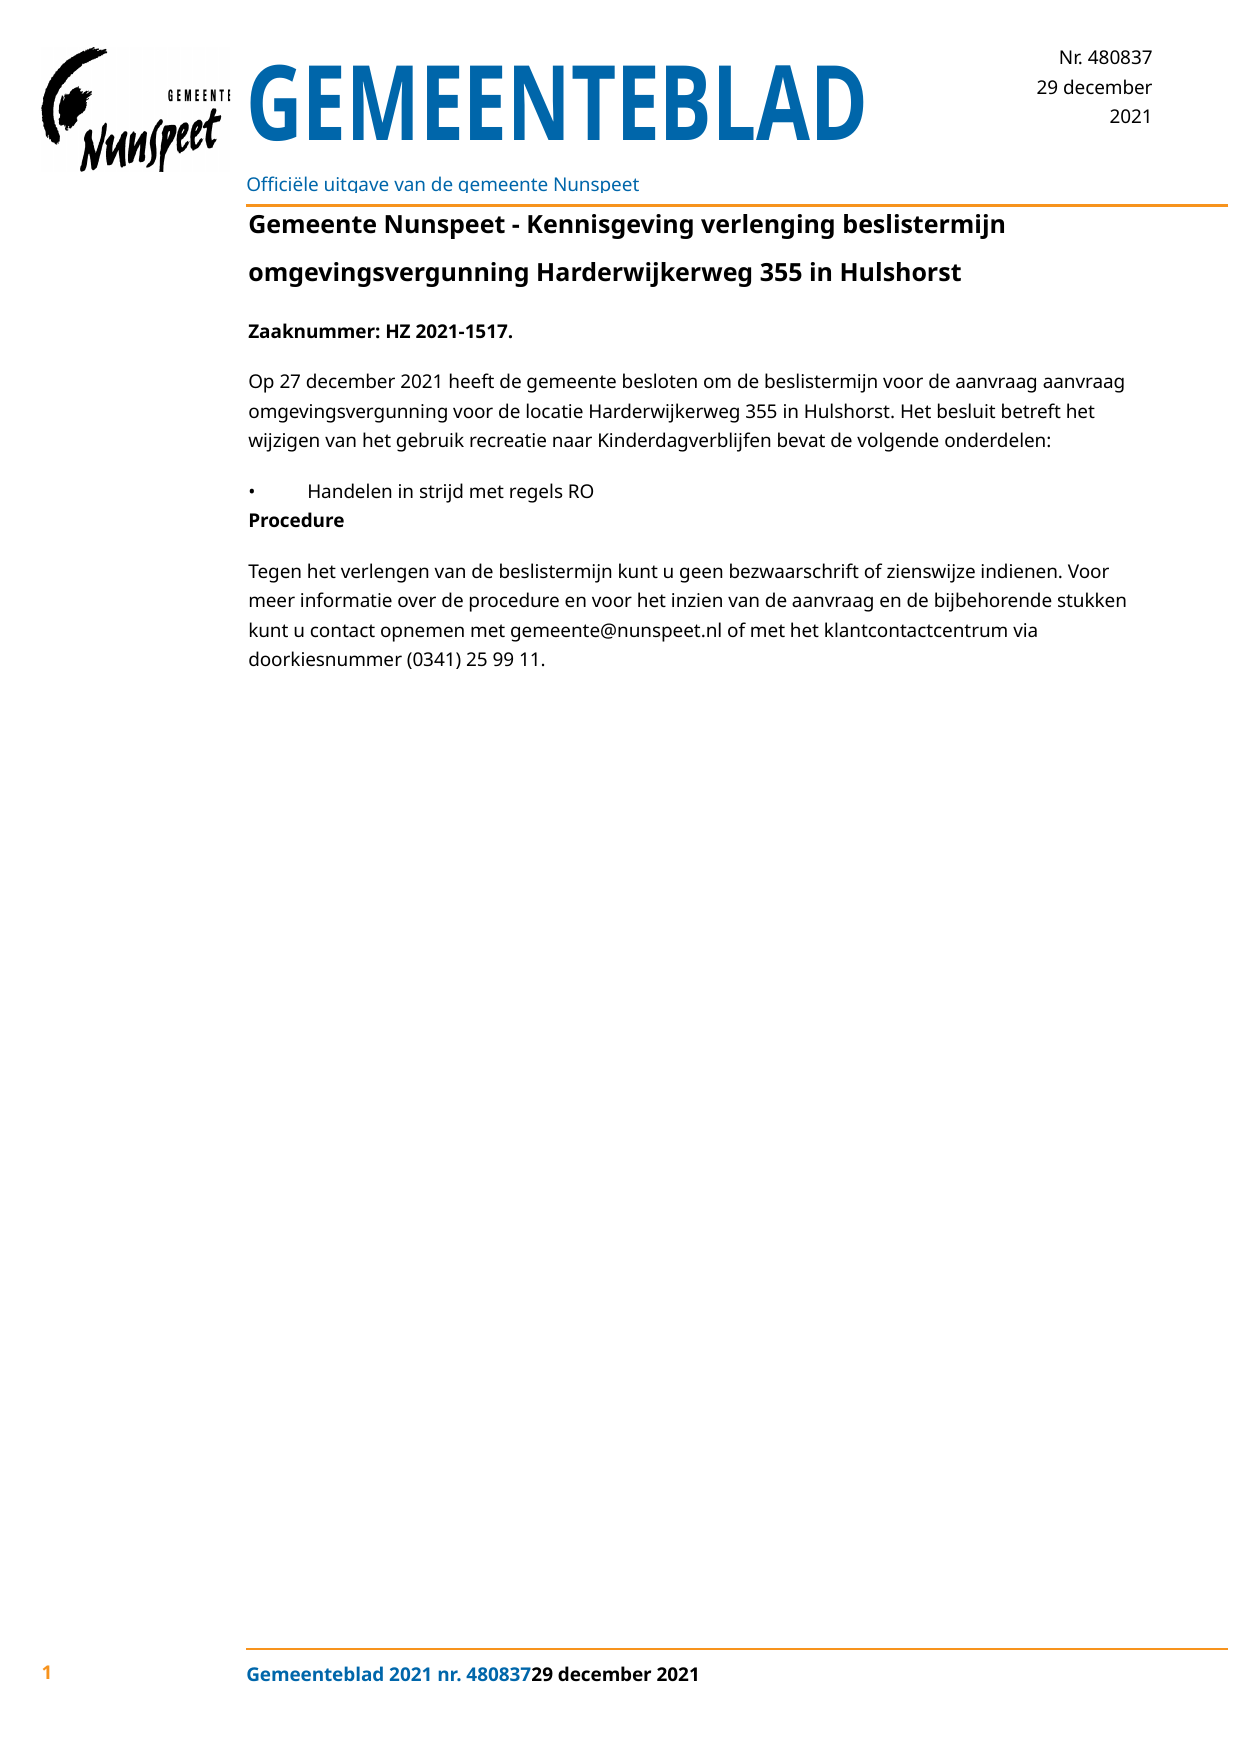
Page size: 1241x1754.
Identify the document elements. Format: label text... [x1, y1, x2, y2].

text Zaaknummer: HZ 2021-1517. [248, 318, 1152, 344]
list Handelen in strijd met regels RO [248, 478, 1152, 504]
text Op 27 december 2021 heeft de gemeente besloten om de beslistermijn voor de aanvraag aanvraag omgevingsvergunning voor de locatie Harderwijkerweg 355 in Hulshorst. Het besluit betreft het wijzigen van het gebruik recreatie naar Kinderdagverblijfen bevat de volgende onderdelen: [248, 368, 1152, 453]
text Gemeente Nunspeet - Kennisgeving verlenging beslistermijn omgevingsvergunning Harderwijkerweg 355 in Hulshorst [248, 207, 1152, 288]
text Procedure [248, 507, 1152, 533]
picture [41, 47, 231, 172]
text Tegen het verlengen van de beslistermijn kunt u geen bezwaarschrift of zienswijze indienen. Voor meer informatie over de procedure en voor het inzien van de aanvraag en de bijbehorende stukken kunt u contact opnemen met gemeente@nunspeet.nl of met het klantcontactcentrum via doorkiesnummer (0341) 25 99 11. [248, 558, 1152, 672]
